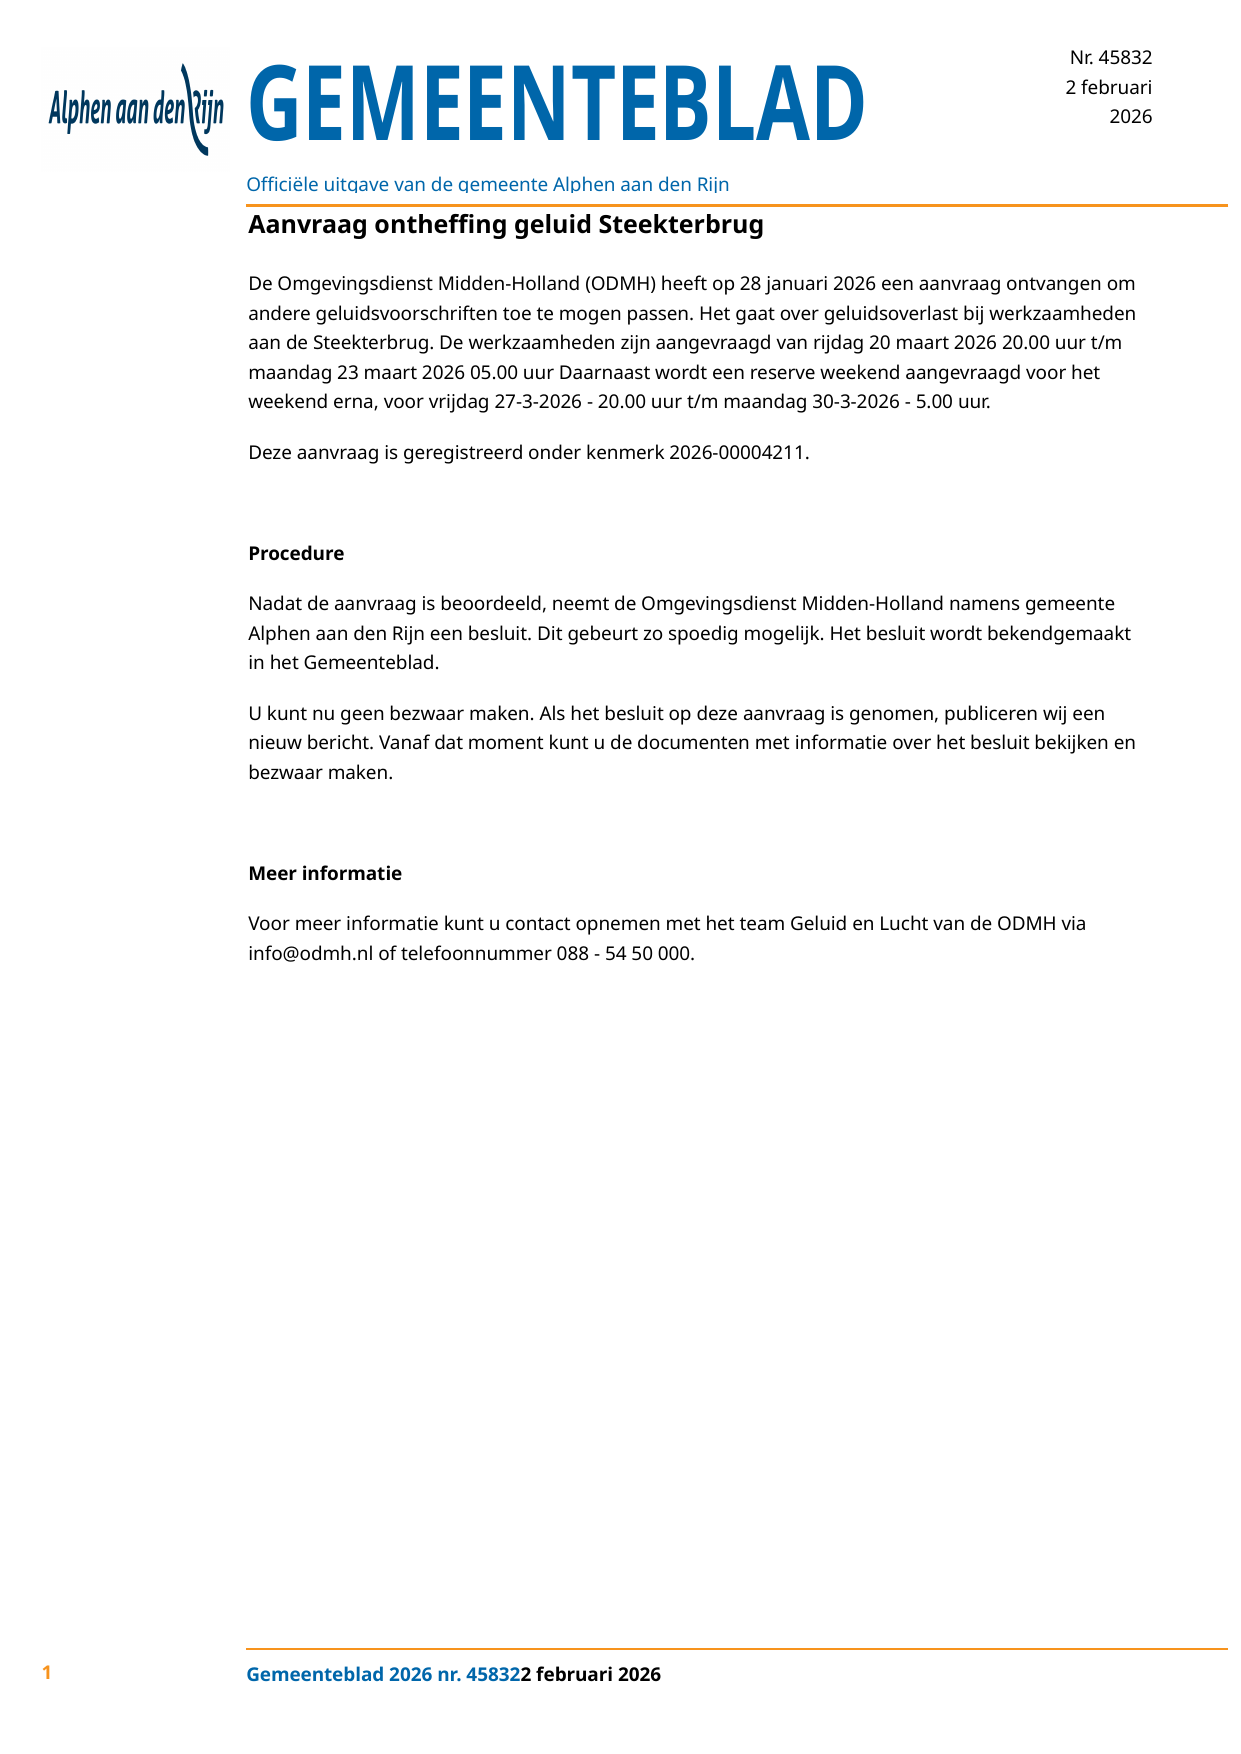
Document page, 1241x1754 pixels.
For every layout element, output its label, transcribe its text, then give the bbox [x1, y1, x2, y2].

text Nadat de aanvraag is beoordeeld, neemt de Omgevingsdienst Midden-Holland namens gemeente Alphen aan den Rijn een besluit. Dit gebeurt zo spoedig mogelijk. Het besluit wordt bekendgemaakt in het Gemeenteblad. [248, 590, 1152, 675]
text Voor meer informatie kunt u contact opnemen met het team Geluid en Lucht van de ODMH via info@odmh.nl of telefoonnummer 088 - 54 50 000. [248, 910, 1152, 966]
text Deze aanvraag is geregistreerd onder kenmerk 2026-00004211. [248, 439, 1152, 465]
text De Omgevingsdienst Midden-Holland (ODMH) heeft op 28 januari 2026 een aanvraag ontvangen om andere geluidsvoorschriften toe te mogen passen. Het gaat over geluidsoverlast bij werkzaamheden aan de Steekterbrug. De werkzaamheden zijn aangevraagd van rijdag 20 maart 2026 20.00 uur t/m maandag 23 maart 2026 05.00 uur Daarnaast wordt een reserve weekend aangevraagd voor het weekend erna, voor vrijdag 27-3-2026 - 20.00 uur t/m maandag 30-3-2026 - 5.00 uur. [248, 270, 1152, 414]
picture [41, 47, 231, 172]
text Meer informatie [248, 860, 1152, 886]
text Aanvraag ontheffing geluid Steekterbrug [248, 207, 1152, 241]
text U kunt nu geen bezwaar maken. Als het besluit op deze aanvraag is genomen, publiceren wij een nieuw bericht. Vanaf dat moment kunt u de documenten met informatie over het besluit bekijken en bezwaar maken. [248, 700, 1152, 785]
text Procedure [248, 540, 1152, 566]
